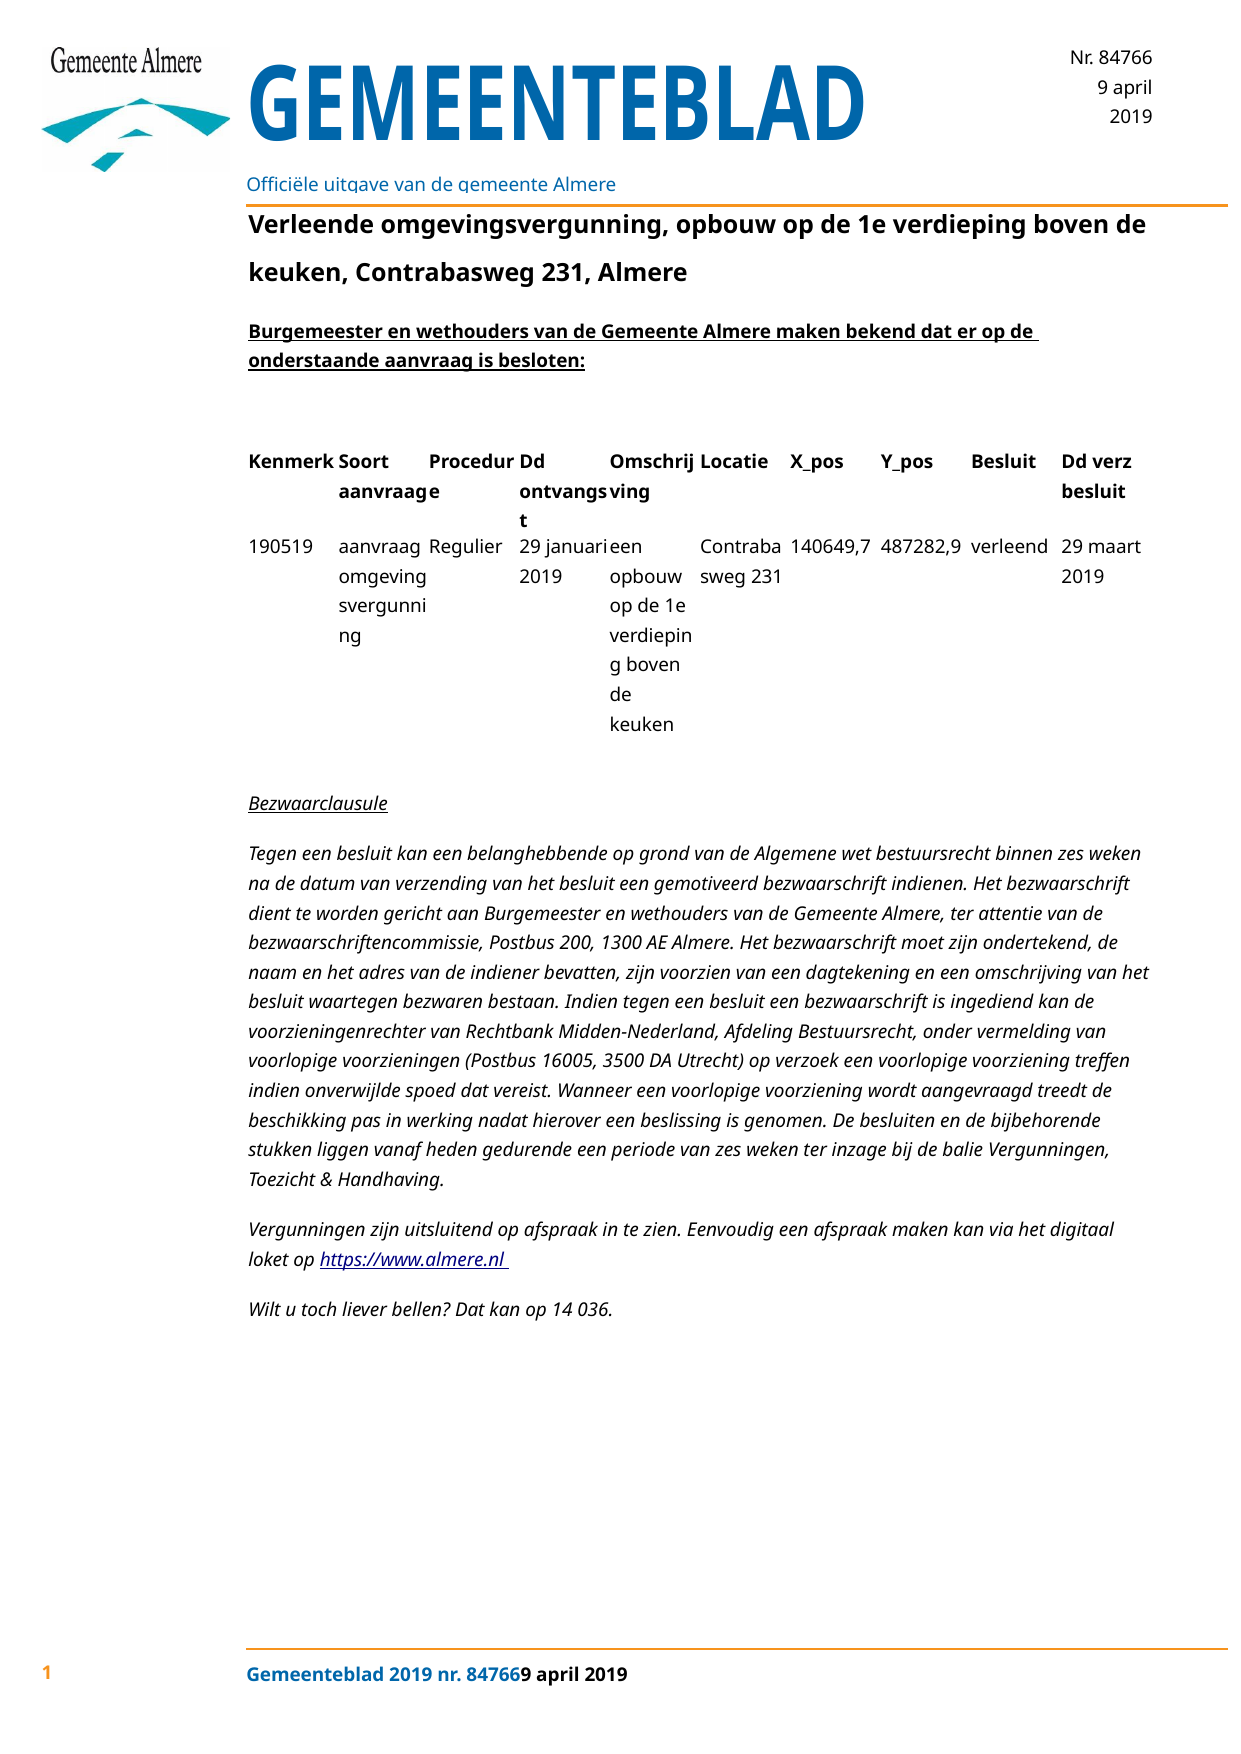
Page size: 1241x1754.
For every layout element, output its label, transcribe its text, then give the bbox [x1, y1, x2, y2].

table_header Procedure [429, 449, 519, 533]
table_cell verleend [971, 533, 1061, 737]
table_header Kenmerk [248, 449, 338, 533]
table_cell 29 januari 2019 [519, 533, 609, 737]
table_cell 140649,7 [790, 533, 881, 737]
table_cell Regulier [429, 533, 519, 737]
table_header Besluit [971, 449, 1061, 533]
table_header Y_pos [881, 449, 971, 533]
table_cell 190519 [248, 533, 338, 737]
table_header Dd verz besluit [1061, 449, 1152, 533]
text Bezwaarclausule [248, 790, 1152, 816]
text Tegen een besluit kan een belanghebbende op grond van de Algemene wet bestuursrecht binnen zes weken na de datum van verzending van het besluit een gemotiveerd bezwaarschrift indienen. Het bezwaarschrift dient te worden gericht aan Burgemeester en wethouders van de Gemeente Almere, ter attentie van de bezwaarschriftencommissie, Postbus 200, 1300 AE Almere. Het bezwaarschrift moet zijn ondertekend, de naam en het adres van de indiener bevatten, zijn voorzien van een dagtekening en een omschrijving van het besluit waartegen bezwaren bestaan. Indien tegen een besluit een bezwaarschrift is ingediend kan de voorzieningenrechter van Rechtbank Midden-Nederland, Afdeling Bestuursrecht, onder vermelding van voorlopige voorzieningen (Postbus 16005, 3500 DA Utrecht) op verzoek een voorlopige voorziening treffen indien onverwijlde spoed dat vereist. Wanneer een voorlopige voorziening wordt aangevraagd treedt de beschikking pas in werking nadat hierover een beslissing is genomen. De besluiten en de bijbehorende stukken liggen vanaf heden gedurende een periode van zes weken ter inzage bij de balie Vergunningen, Toezicht & Handhaving. [248, 841, 1152, 1192]
table_header Dd ontvangst [519, 449, 609, 533]
table_cell 29 maart 2019 [1061, 533, 1152, 737]
picture [41, 47, 231, 172]
text Vergunningen zijn uitsluitend op afspraak in te zien. Eenvoudig een afspraak maken kan via het digitaal loket op https://www.almere.nl [248, 1216, 1152, 1272]
table_header Soort aanvraag [338, 449, 429, 533]
table_header Locatie [700, 449, 790, 533]
text Wilt u toch liever bellen? Dat kan op 14 036. [248, 1296, 1152, 1322]
text Burgemeester en wethouders van de Gemeente Almere maken bekend dat er op de onderstaande aanvraag is besloten: [248, 318, 1152, 373]
table_cell een opbouw op de 1e verdieping boven de keuken [609, 533, 700, 737]
table_header Omschrijving [609, 449, 700, 533]
table_cell 487282,9 [881, 533, 971, 737]
text Verleende omgevingsvergunning, opbouw op de 1e verdieping boven de keuken, Contrabasweg 231, Almere [248, 207, 1152, 288]
table_header X_pos [790, 449, 881, 533]
table_cell aanvraag omgevingsvergunning [338, 533, 429, 737]
table_cell Contrabasweg 231 [700, 533, 790, 737]
